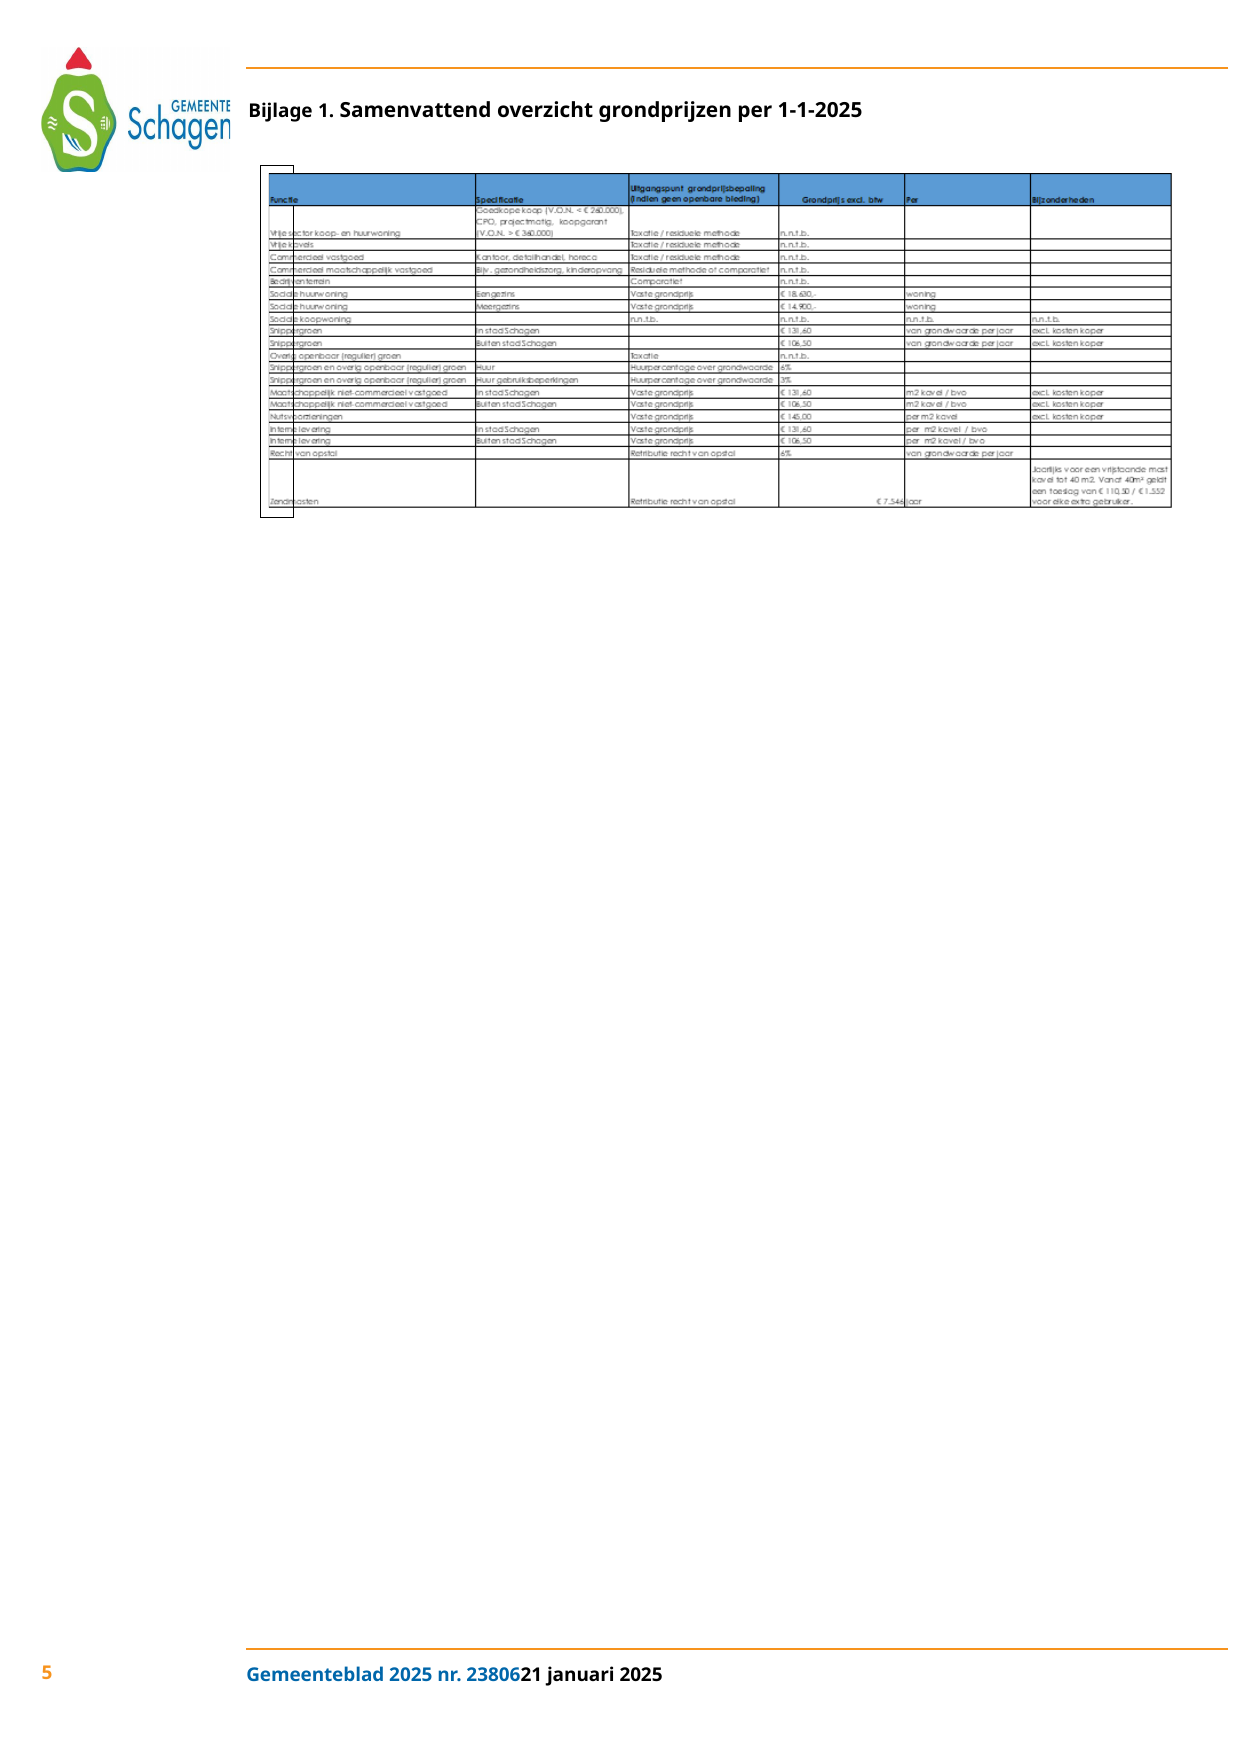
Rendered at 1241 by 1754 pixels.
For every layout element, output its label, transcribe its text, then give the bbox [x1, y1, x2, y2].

text Bijlage 1. Samenvattend overzicht grondprijzen per 1-1-2025 [248, 95, 1152, 123]
picture [41, 47, 231, 172]
picture [268, 173, 1173, 509]
